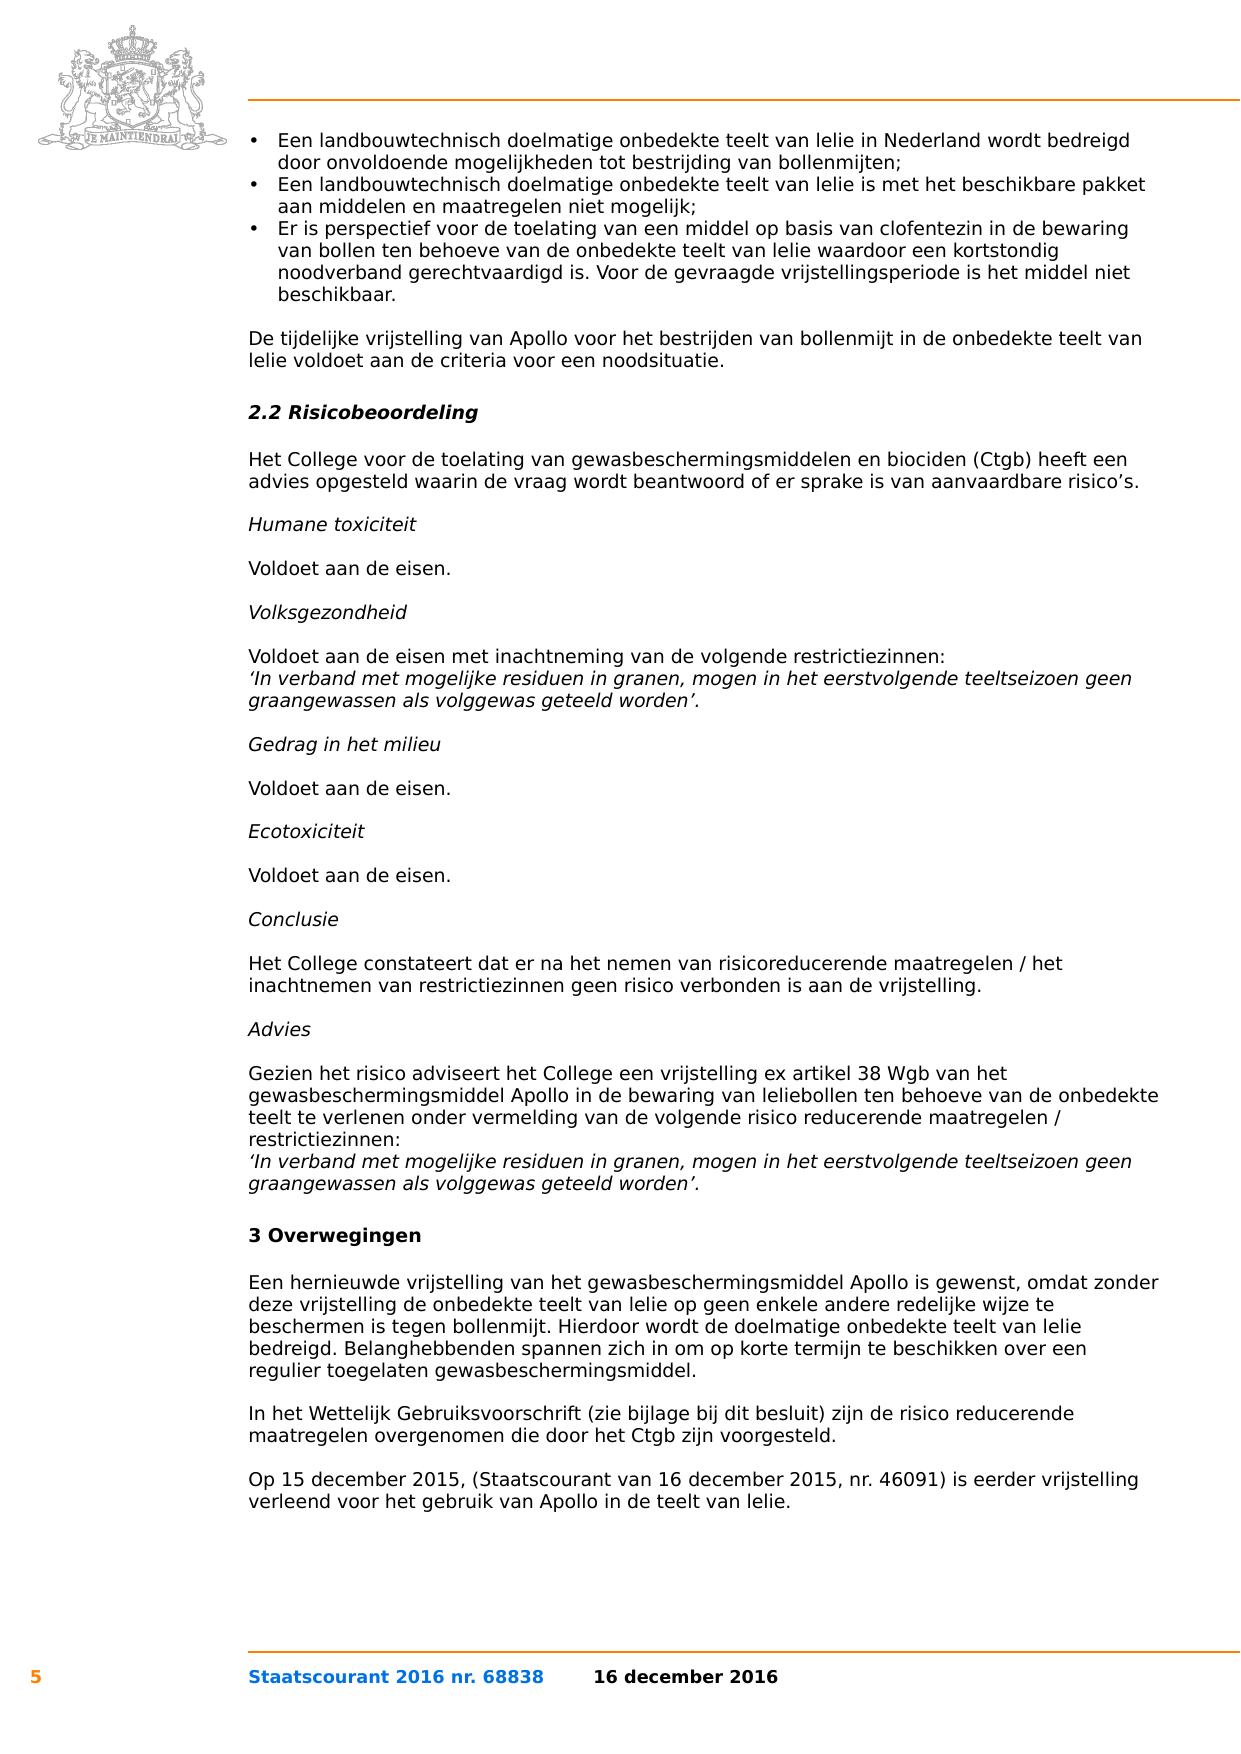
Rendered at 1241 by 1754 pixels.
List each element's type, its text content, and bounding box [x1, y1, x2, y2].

text In het Wettelijk Gebruiksvoorschrift (zie bijlage bij dit besluit) zijn de risico reducerende maatregelen overgenomen die door het Ctgb zijn voorgesteld. [248, 1403, 1163, 1447]
text ‘In verband met mogelijke residuen in granen, mogen in het eerstvolgende teeltseizoen geen graangewassen als volggewas geteeld worden’. [248, 668, 1163, 712]
text Een hernieuwde vrijstelling van het gewasbeschermingsmiddel Apollo is gewenst, omdat zonder deze vrijstelling de onbedekte teelt van lelie op geen enkele andere redelijke wijze te beschermen is tegen bollenmijt. Hierdoor wordt de doelmatige onbedekte teelt van lelie bedreigd. Belanghebbenden spannen zich in om op korte termijn te beschikken over een regulier toegelaten gewasbeschermingsmiddel. [248, 1272, 1163, 1381]
subtitle Advies [248, 1019, 1163, 1041]
text De tijdelijke vrijstelling van Apollo voor het bestrijden van bollenmijt in de onbedekte teelt van lelie voldoet aan de criteria voor een noodsituatie. [248, 328, 1163, 372]
subtitle 2.2 Risicobeoordeling [248, 402, 1163, 423]
text • Een landbouwtechnisch doelmatige onbedekte teelt van lelie is met het beschikbare pakket aan middelen en maatregelen niet mogelijk; [248, 174, 1163, 218]
text Gezien het risico adviseert het College een vrijstelling ex artikel 38 Wgb van het gewasbeschermingsmiddel Apollo in de bewaring van leliebollen ten behoeve van de onbedekte teelt te verlenen onder vermelding van de volgende risico reducerende maatregelen / restrictiezinnen: [248, 1063, 1163, 1151]
text • Er is perspectief voor de toelating van een middel op basis van clofentezin in de bewaring van bollen ten behoeve van de onbedekte teelt van lelie waardoor een kortstondig noodverband gerechtvaardigd is. Voor de gevraagde vrijstellingsperiode is het middel niet beschikbaar. [248, 218, 1163, 306]
subtitle Gedrag in het milieu [248, 734, 1163, 756]
text Het College constateert dat er na het nemen van risicoreducerende maatregelen / het inachtnemen van restrictiezinnen geen risico verbonden is aan de vrijstelling. [248, 953, 1163, 997]
subtitle 3 Overwegingen [248, 1224, 1163, 1247]
text Het College voor de toelating van gewasbeschermingsmiddelen en biociden (Ctgb) heeft een advies opgesteld waarin de vraag wordt beantwoord of er sprake is van aanvaardbare risico’s. [248, 448, 1163, 492]
picture [38, 25, 227, 150]
text ‘In verband met mogelijke residuen in granen, mogen in het eerstvolgende teeltseizoen geen graangewassen als volggewas geteeld worden’. [248, 1151, 1163, 1194]
subtitle Volksgezondheid [248, 602, 1163, 624]
subtitle Humane toxiciteit [248, 514, 1163, 536]
subtitle Conclusie [248, 909, 1163, 931]
text Voldoet aan de eisen met inachtneming van de volgende restrictiezinnen: [248, 646, 1163, 668]
text Voldoet aan de eisen. [248, 865, 1163, 887]
text • Een landbouwtechnisch doelmatige onbedekte teelt van lelie in Nederland wordt bedreigd door onvoldoende mogelijkheden tot bestrijding van bollenmijten; [248, 130, 1163, 174]
text Op 15 december 2015, (Staatscourant van 16 december 2015, nr. 46091) is eerder vrijstelling verleend voor het gebruik van Apollo in de teelt van lelie. [248, 1469, 1163, 1513]
subtitle Ecotoxiciteit [248, 821, 1163, 843]
text Voldoet aan de eisen. [248, 778, 1163, 799]
text Voldoet aan de eisen. [248, 558, 1163, 580]
